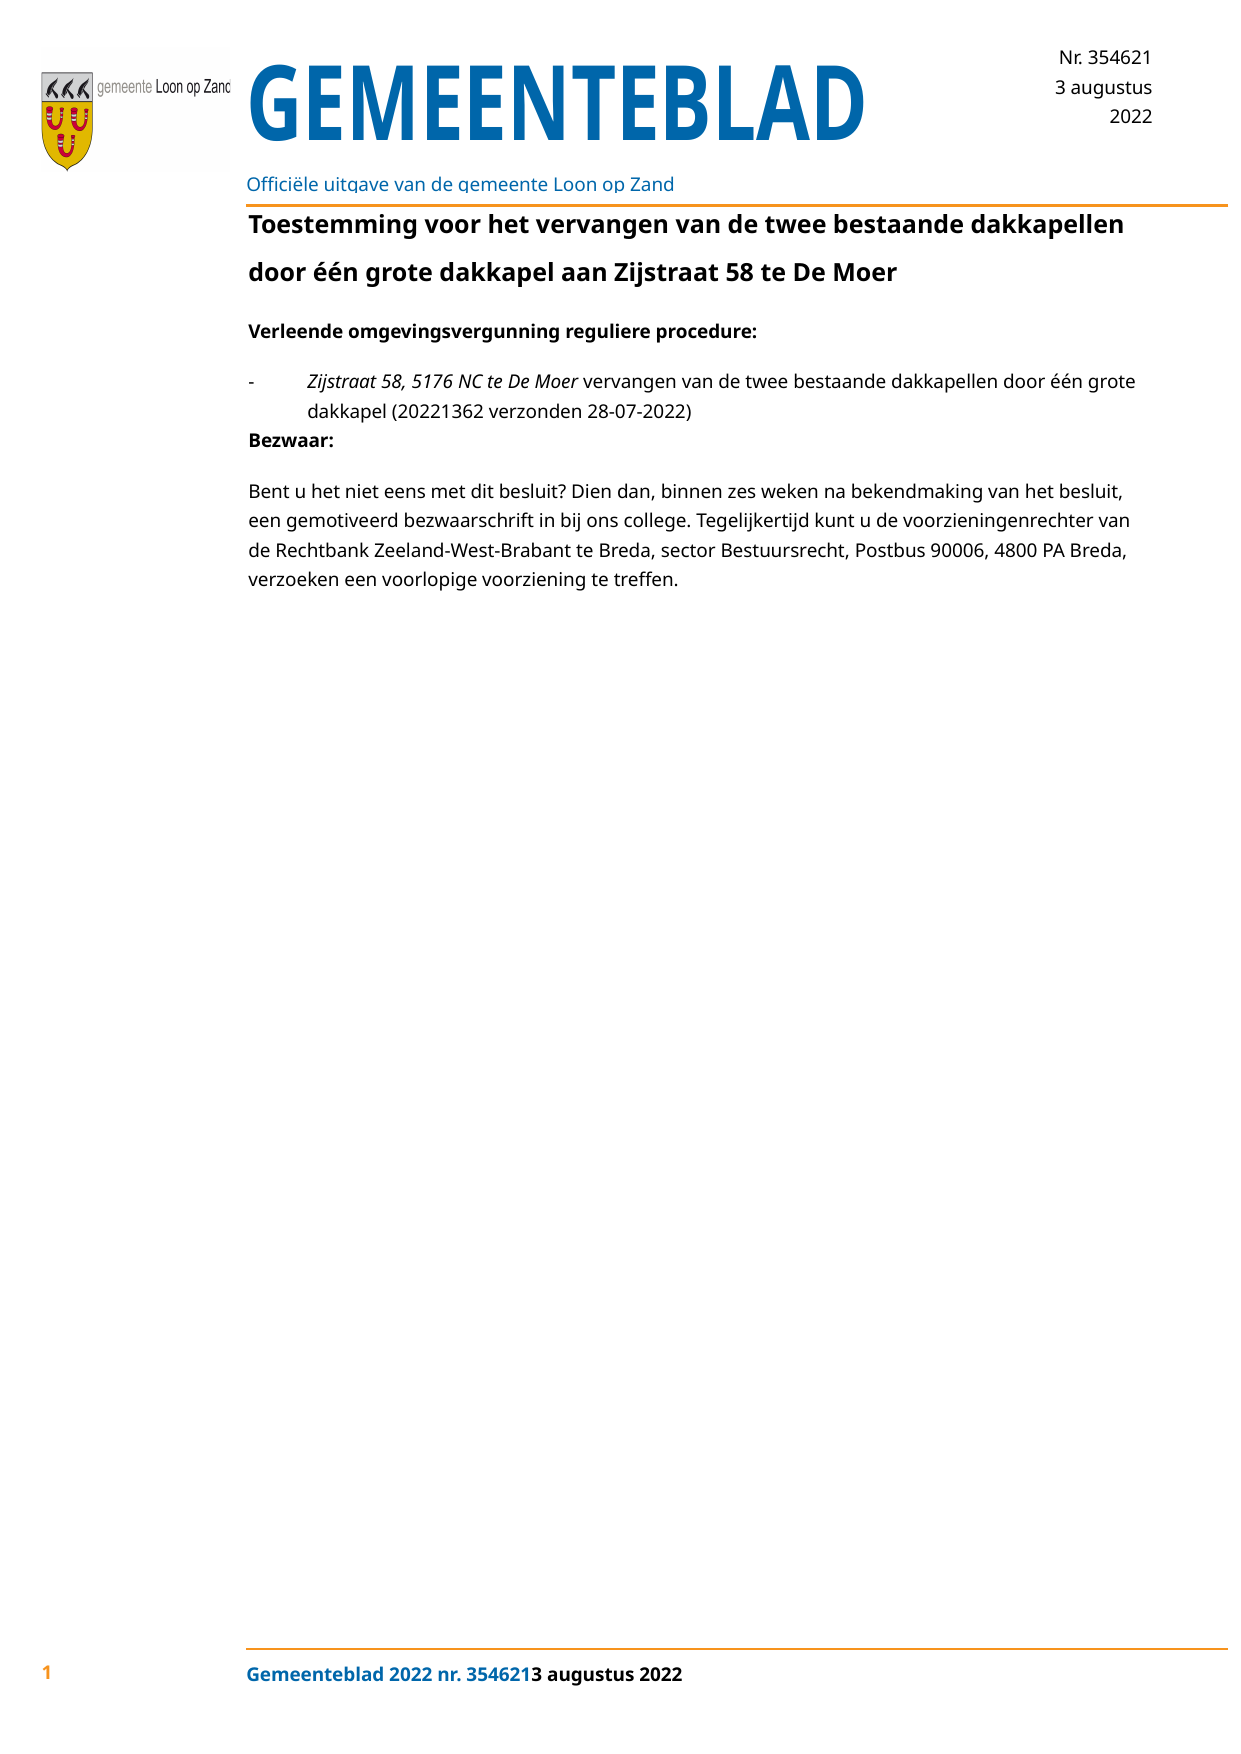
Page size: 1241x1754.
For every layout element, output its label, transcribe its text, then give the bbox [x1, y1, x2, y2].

picture [41, 47, 231, 172]
list Zijstraat 58, 5176 NC te De Moer vervangen van de twee bestaande dakkapellen door één grote dakkapel (20221362 verzonden 28-07-2022) [248, 368, 1152, 424]
text Bezwaar: [248, 427, 1152, 453]
text Verleende omgevingsvergunning reguliere procedure: [248, 318, 1152, 344]
text Toestemming voor het vervangen van de twee bestaande dakkapellen door één grote dakkapel aan Zijstraat 58 te De Moer [248, 207, 1152, 288]
text Bent u het niet eens met dit besluit? Dien dan, binnen zes weken na bekendmaking van het besluit, een gemotiveerd bezwaarschrift in bij ons college. Tegelijkertijd kunt u de voorzieningenrechter van de Rechtbank Zeeland-West-Brabant te Breda, sector Bestuursrecht, Postbus 90006, 4800 PA Breda, verzoeken een voorlopige voorziening te treffen. [248, 478, 1152, 592]
